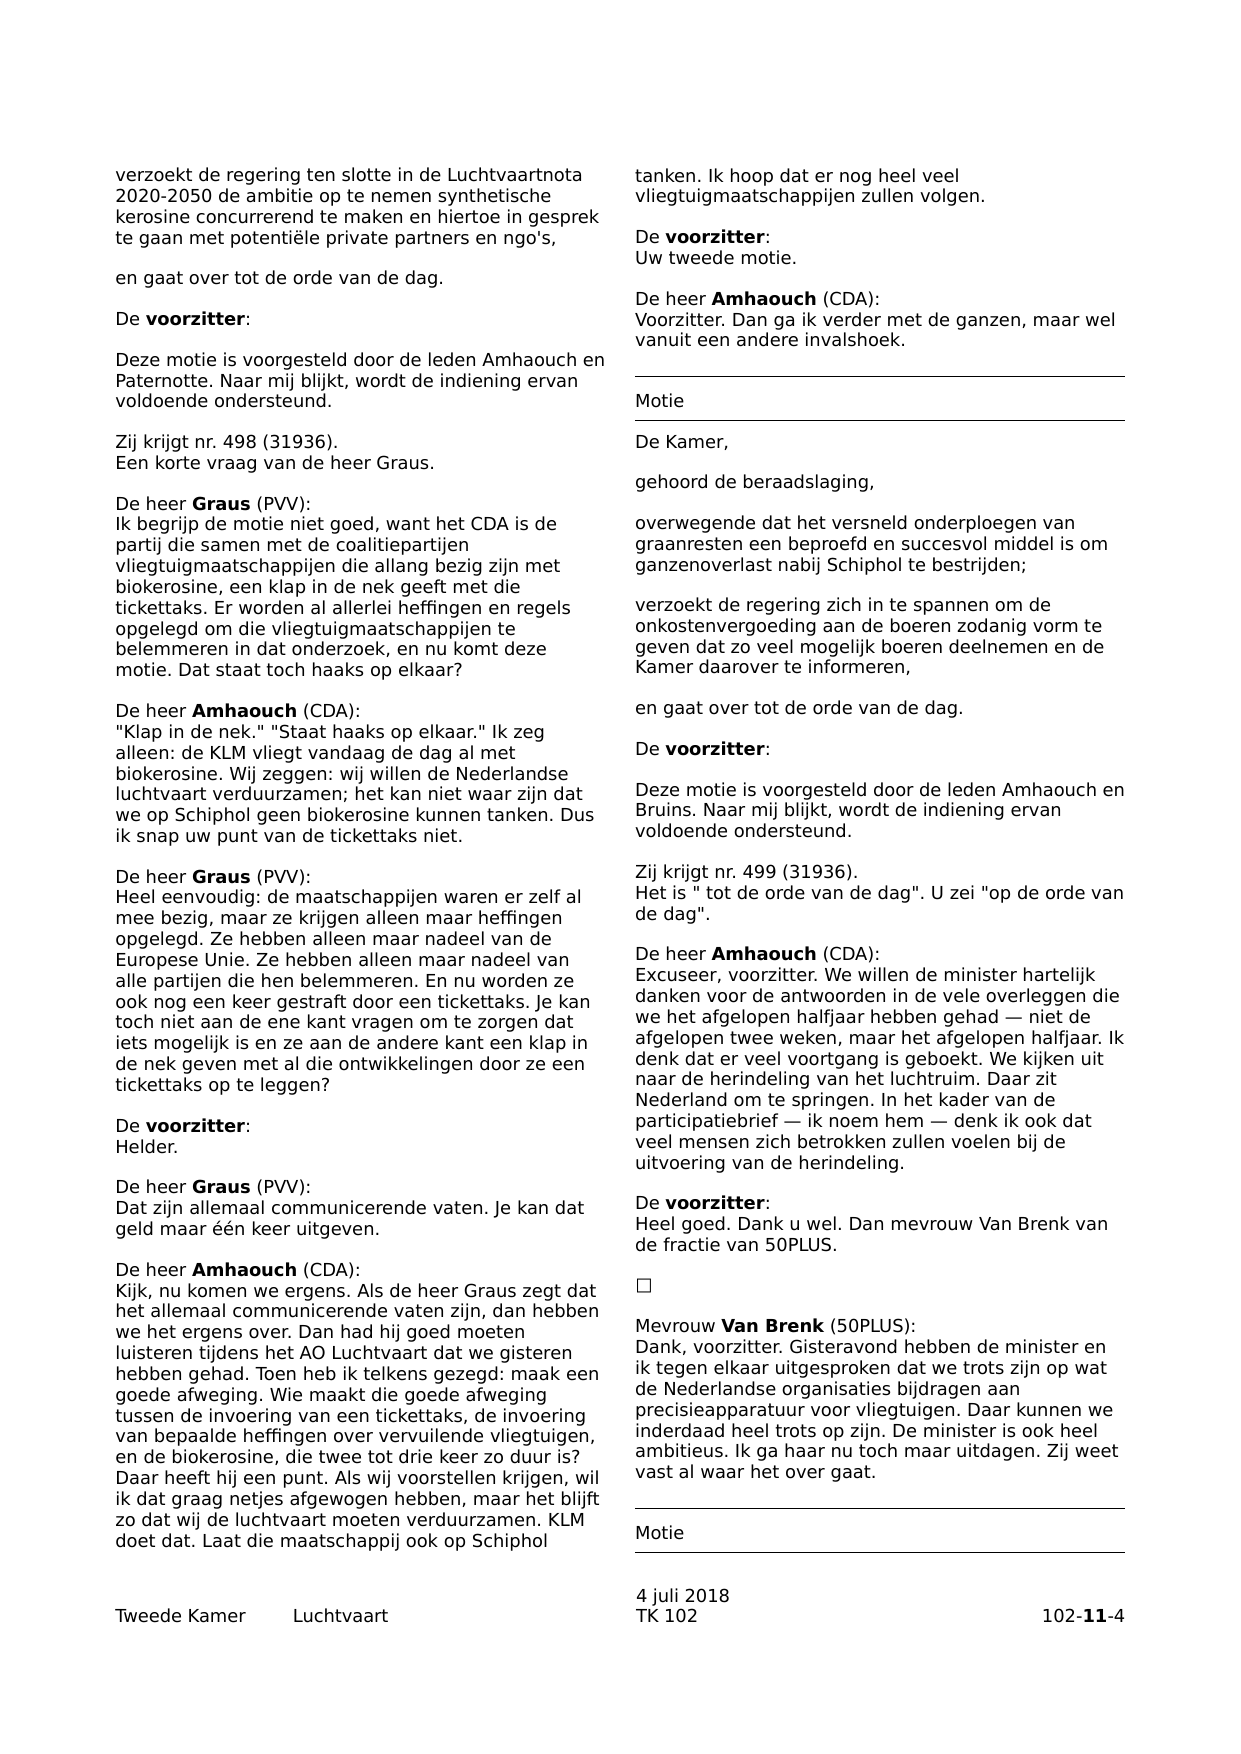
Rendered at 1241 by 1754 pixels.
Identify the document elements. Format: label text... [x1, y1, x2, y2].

text Deze motie is voorgesteld door de leden Amhaouch en Bruins. Naar mij blijkt, wordt de indiening ervan voldoende ondersteund. [635, 779, 1125, 842]
text Motie [635, 1523, 1125, 1543]
text "Klap in de nek." "Staat haaks op elkaar." Ik zeg alleen: de KLM vliegt vandaag de dag al met biokerosine. Wij zeggen: wij willen de Nederlandse luchtvaart verduurzamen; het kan niet waar zijn dat we op Schiphol geen biokerosine kunnen tanken. Dus ik snap uw punt van de tickettaks niet. [115, 722, 605, 847]
text De heer Amhaouch (CDA): [635, 944, 1125, 965]
text gehoord de beraadslaging, [635, 472, 1125, 493]
text De voorzitter: [635, 1193, 1125, 1214]
text overwegende dat het versneld onderploegen van graanresten een beproefd en succesvol middel is om ganzenoverlast nabij Schiphol te bestrijden; [635, 513, 1125, 575]
text verzoekt de regering ten slotte in de Luchtvaartnota 2020-2050 de ambitie op te nemen synthetische kerosine concurrerend te maken en hiertoe in gesprek te gaan met potentiële private partners en ngo's, [115, 165, 605, 248]
text Mevrouw Van Brenk (50PLUS): [635, 1316, 1125, 1337]
text De voorzitter: [635, 227, 1125, 248]
text De Kamer, [635, 432, 1125, 452]
text De voorzitter: [115, 309, 605, 330]
text De heer Graus (PVV): [115, 1177, 605, 1198]
text Zij krijgt nr. 498 (31936). [115, 432, 605, 453]
text ⬜ [635, 1276, 1125, 1296]
text Dat zijn allemaal communicerende vaten. Je kan dat geld maar één keer uitgeven. [115, 1198, 605, 1239]
text De heer Amhaouch (CDA): [115, 1259, 605, 1280]
text Motie [635, 391, 1125, 412]
text verzoekt de regering zich in te spannen om de onkostenvergoeding aan de boeren zodanig vorm te geven dat zo veel mogelijk boeren deelnemen en de Kamer daarover te informeren, [635, 595, 1125, 678]
text Dank, voorzitter. Gisteravond hebben de minister en ik tegen elkaar uitgesproken dat we trots zijn op wat de Nederlandse organisaties bijdragen aan precisieapparatuur voor vliegtuigen. Daar kunnen we inderdaad heel trots op zijn. De minister is ook heel ambitieus. Ik ga haar nu toch maar uitdagen. Zij weet vast al waar het over gaat. [635, 1337, 1125, 1483]
text Excuseer, voorzitter. We willen de minister hartelijk danken voor de antwoorden in de vele overleggen die we het afgelopen halfjaar hebben gehad — niet de afgelopen twee weken, maar het afgelopen halfjaar. Ik denk dat er veel voortgang is geboekt. We kijken uit naar de herindeling van het luchtruim. Daar zit Nederland om te springen. In het kader van de participatiebrief — ik noem hem — denk ik ook dat veel mensen zich betrokken zullen voelen bij de uitvoering van de herindeling. [635, 965, 1125, 1173]
text Voorzitter. Dan ga ik verder met de ganzen, maar wel vanuit een andere invalshoek. [635, 309, 1125, 351]
text Een korte vraag van de heer Graus. [115, 453, 605, 473]
text De heer Amhaouch (CDA): [635, 288, 1125, 309]
text Zij krijgt nr. 499 (31936). [635, 862, 1125, 882]
text Uw tweede motie. [635, 248, 1125, 268]
text Het is " tot de orde van de dag". U zei "op de orde van de dag". [635, 882, 1125, 924]
text tanken. Ik hoop dat er nog heel veel vliegtuigmaatschappijen zullen volgen. [635, 165, 1125, 207]
text en gaat over tot de orde van de dag. [635, 698, 1125, 719]
text Ik begrijp de motie niet goed, want het CDA is de partij die samen met de coalitiepartijen vliegtuigmaatschappijen die allang bezig zijn met biokerosine, een klap in de nek geeft met die tickettaks. Er worden al allerlei heffingen en regels opgelegd om die vliegtuigmaatschappijen te belemmeren in dat onderzoek, en nu komt deze motie. Dat staat toch haaks op elkaar? [115, 514, 605, 681]
text De voorzitter: [635, 739, 1125, 759]
text Kijk, nu komen we ergens. Als de heer Graus zegt dat het allemaal communicerende vaten zijn, dan hebben we het ergens over. Dan had hij goed moeten luisteren tijdens het AO Luchtvaart dat we gisteren hebben gehad. Toen heb ik telkens gezegd: maak een goede afweging. Wie maakt die goede afweging tussen de invoering van een tickettaks, de invoering van bepaalde heffingen over vervuilende vliegtuigen, en de biokerosine, die twee tot drie keer zo duur is? Daar heeft hij een punt. Als wij voorstellen krijgen, wil ik dat graag netjes afgewogen hebben, maar het blijft zo dat wij de luchtvaart moeten verduurzamen. KLM doet dat. Laat die maatschappij ook op Schiphol [115, 1280, 605, 1551]
text De heer Amhaouch (CDA): [115, 701, 605, 722]
text Heel eenvoudig: de maatschappijen waren er zelf al mee bezig, maar ze krijgen alleen maar heffingen opgelegd. Ze hebben alleen maar nadeel van de Europese Unie. Ze hebben alleen maar nadeel van alle partijen die hen belemmeren. En nu worden ze ook nog een keer gestraft door een tickettaks. Je kan toch niet aan de ene kant vragen om te zorgen dat iets mogelijk is en ze aan de andere kant een klap in de nek geven met al die ontwikkelingen door ze een tickettaks op te leggen? [115, 887, 605, 1096]
text Deze motie is voorgesteld door de leden Amhaouch en Paternotte. Naar mij blijkt, wordt de indiening ervan voldoende ondersteund. [115, 350, 605, 412]
text De voorzitter: [115, 1116, 605, 1136]
text De heer Graus (PVV): [115, 867, 605, 887]
text Heel goed. Dank u wel. Dan mevrouw Van Brenk van de fractie van 50PLUS. [635, 1214, 1125, 1256]
text en gaat over tot de orde van de dag. [115, 268, 605, 289]
text De heer Graus (PVV): [115, 493, 605, 514]
text Helder. [115, 1136, 605, 1157]
